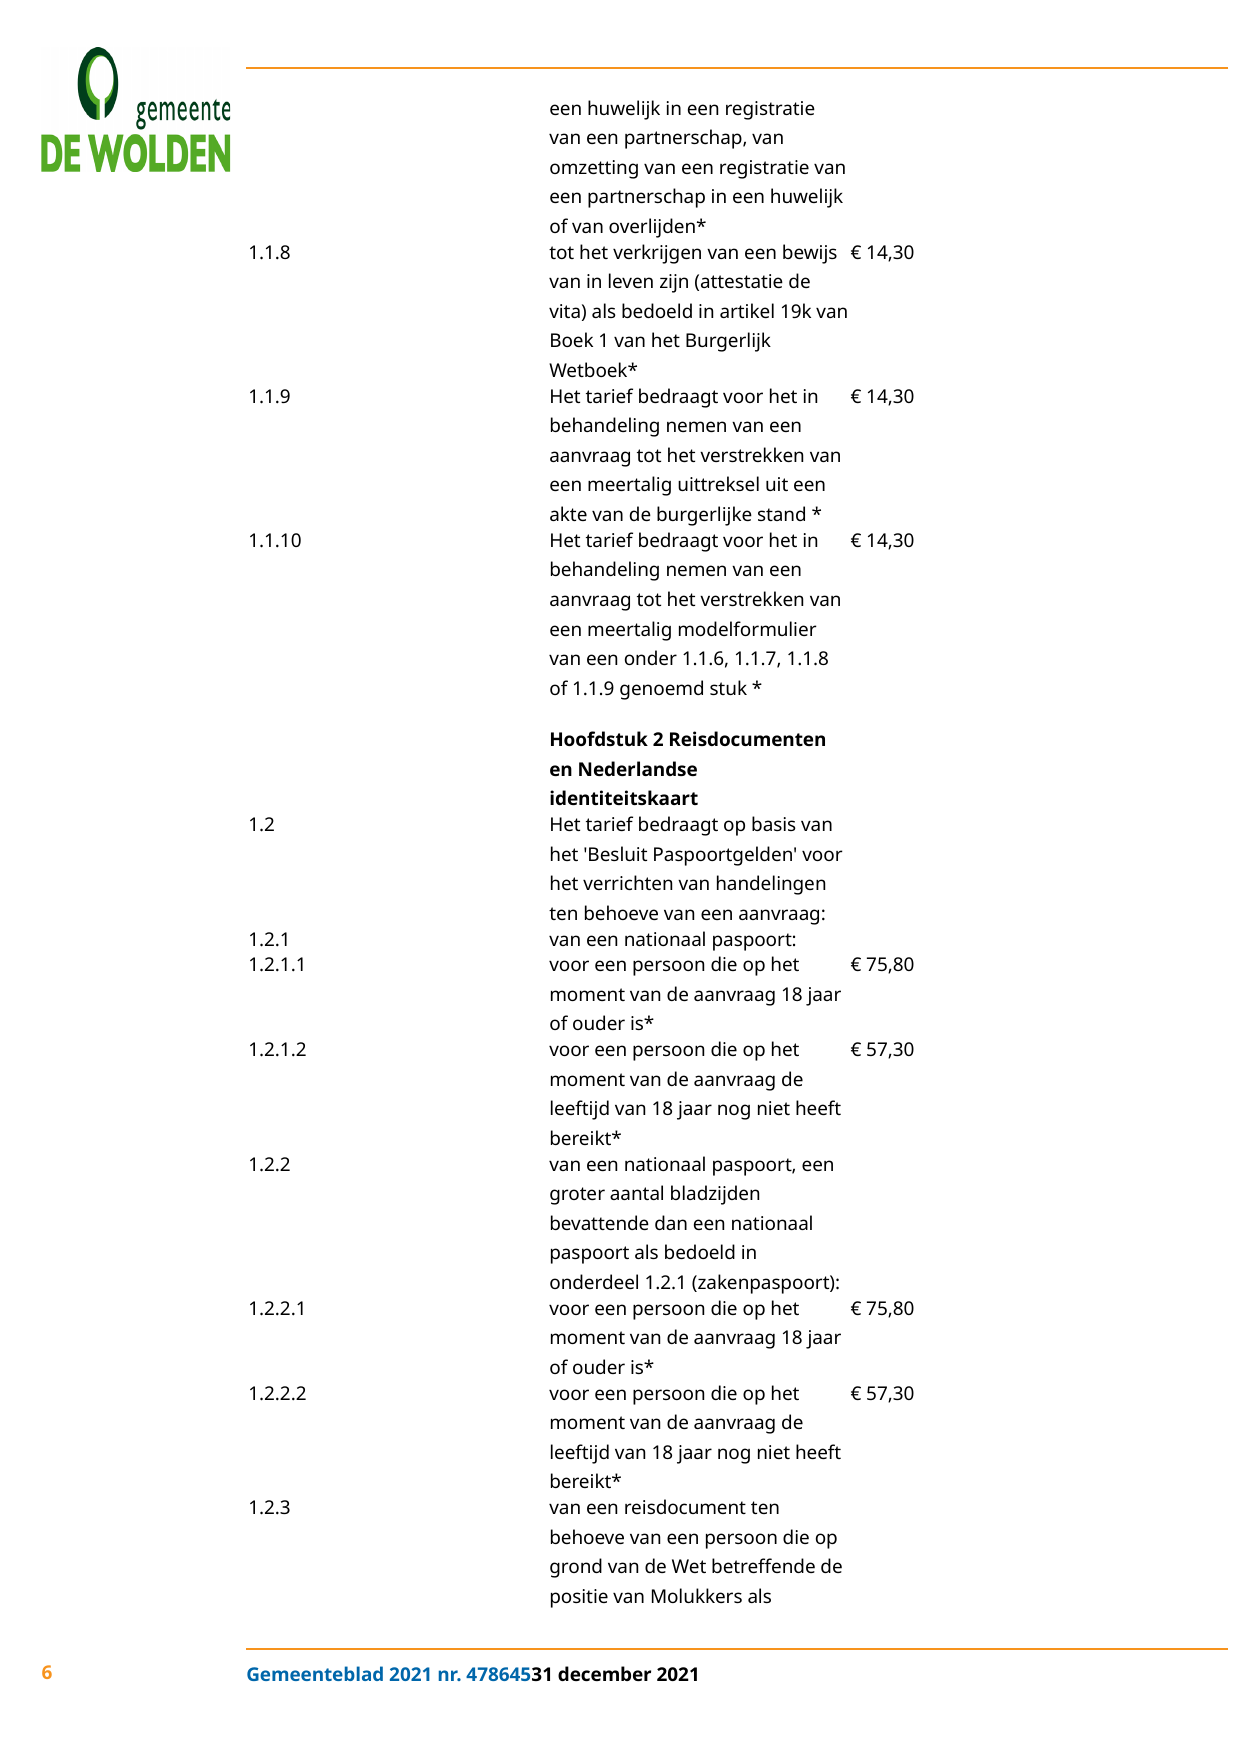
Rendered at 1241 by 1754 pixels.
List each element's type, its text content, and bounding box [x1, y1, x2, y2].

table_cell van een nationaal paspoort: [549, 926, 850, 951]
table_cell Hoofdstuk 2 Reisdocumenten en Nederlandse identiteitskaart [549, 726, 850, 811]
table_cell een huwelijk in een registratie van een partnerschap, van omzetting van een registratie van een partnerschap in een huwelijk of van overlijden* [549, 95, 850, 239]
table_cell [850, 95, 1152, 239]
table_cell € 14,30 [850, 527, 1152, 701]
table_cell € 75,80 [850, 1295, 1152, 1380]
table_cell [549, 701, 850, 726]
table_cell 1.2.1.2 [248, 1036, 549, 1151]
table_cell 1.2.2.2 [248, 1380, 549, 1494]
table_cell [850, 926, 1152, 951]
table_cell [850, 701, 1152, 726]
table_cell voor een persoon die op het moment van de aanvraag de leeftijd van 18 jaar nog niet heeft bereikt* [549, 1380, 850, 1494]
table_cell van een nationaal paspoort, een groter aantal bladzijden bevattende dan een nationaal paspoort als bedoeld in onderdeel 1.2.1 (zakenpaspoort): [549, 1151, 850, 1295]
table_cell voor een persoon die op het moment van de aanvraag 18 jaar of ouder is* [549, 951, 850, 1036]
table_cell voor een persoon die op het moment van de aanvraag 18 jaar of ouder is* [549, 1295, 850, 1380]
table_cell € 57,30 [850, 1380, 1152, 1494]
table_cell 1.2 [248, 811, 549, 926]
table_cell [850, 1494, 1152, 1609]
table_cell 1.2.3 [248, 1494, 549, 1609]
picture [41, 47, 231, 172]
table_cell 1.1.10 [248, 527, 549, 701]
table_cell 1.2.1.1 [248, 951, 549, 1036]
table_cell € 14,30 [850, 239, 1152, 383]
table_cell 1.2.2 [248, 1151, 549, 1295]
table_cell 1.2.2.1 [248, 1295, 549, 1380]
table_cell [248, 95, 549, 239]
table_cell Het tarief bedraagt voor het in behandeling nemen van een aanvraag tot het verstrekken van een meertalig modelformulier van een onder 1.1.6, 1.1.7, 1.1.8 of 1.1.9 genoemd stuk * [549, 527, 850, 701]
table_cell [850, 1151, 1152, 1295]
table_cell 1.1.9 [248, 383, 549, 527]
table_cell voor een persoon die op het moment van de aanvraag de leeftijd van 18 jaar nog niet heeft bereikt* [549, 1036, 850, 1151]
table_cell € 14,30 [850, 383, 1152, 527]
table_cell 1.2.1 [248, 926, 549, 951]
table_cell Het tarief bedraagt op basis van het 'Besluit Paspoortgelden' voor het verrichten van handelingen ten behoeve van een aanvraag: [549, 811, 850, 926]
table_cell € 75,80 [850, 951, 1152, 1036]
table_cell [248, 701, 549, 726]
table_cell [850, 726, 1152, 811]
table_cell [248, 726, 549, 811]
table_cell 1.1.8 [248, 239, 549, 383]
table_cell van een reisdocument ten behoeve van een persoon die op grond van de Wet betreffende de positie van Molukkers als [549, 1494, 850, 1609]
table_cell Het tarief bedraagt voor het in behandeling nemen van een aanvraag tot het verstrekken van een meertalig uittreksel uit een akte van de burgerlijke stand * [549, 383, 850, 527]
table_cell tot het verkrijgen van een bewijs van in leven zijn (attestatie de vita) als bedoeld in artikel 19k van Boek 1 van het Burgerlijk Wetboek* [549, 239, 850, 383]
table_cell [850, 811, 1152, 926]
table_cell € 57,30 [850, 1036, 1152, 1151]
